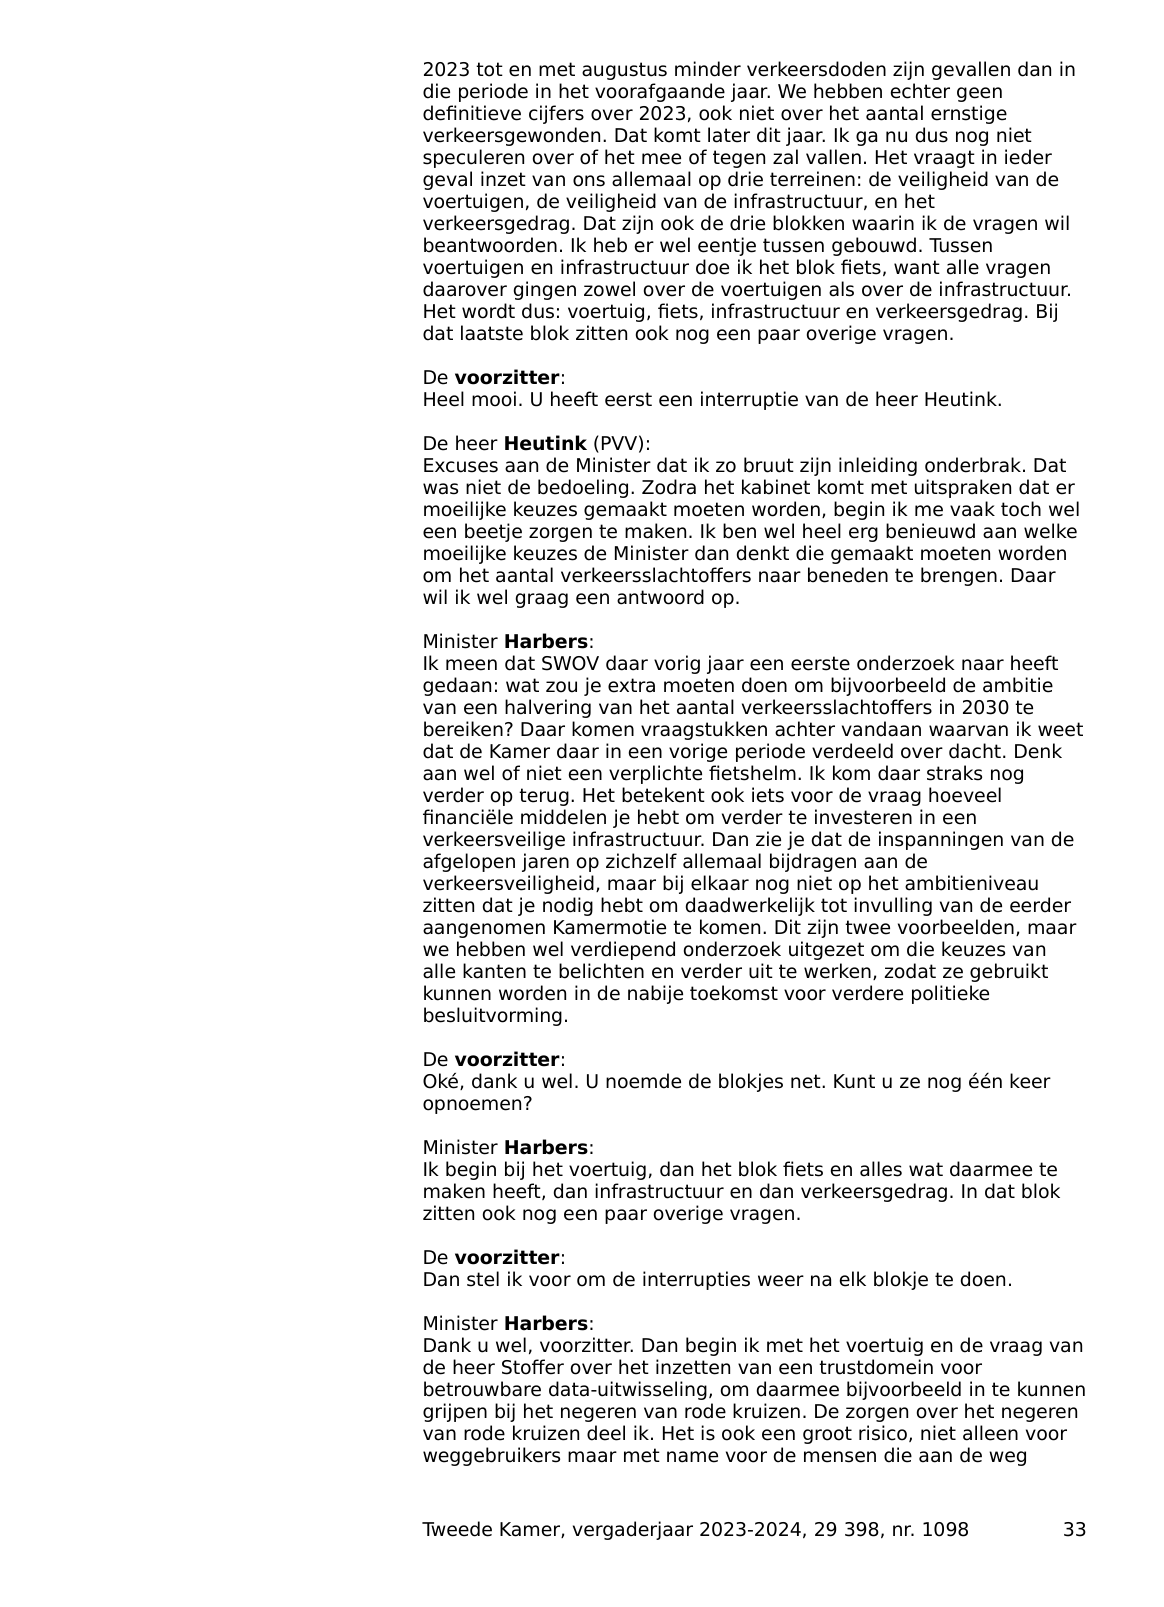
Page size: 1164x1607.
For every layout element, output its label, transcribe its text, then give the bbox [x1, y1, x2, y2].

text De voorzitter: [422, 367, 1087, 389]
text Dank u wel, voorzitter. Dan begin ik met het voertuig en de vraag van de heer Stoffer over het inzetten van een trustdomein voor betrouwbare data-uitwisseling, om daarmee bijvoorbeeld in te kunnen grijpen bij het negeren van rode kruizen. De zorgen over het negeren van rode kruizen deel ik. Het is ook een groot risico, niet alleen voor weggebruikers maar met name voor de mensen die aan de weg [422, 1335, 1087, 1467]
text 2023 tot en met augustus minder verkeersdoden zijn gevallen dan in die periode in het voorafgaande jaar. We hebben echter geen definitieve cijfers over 2023, ook niet over het aantal ernstige verkeersgewonden. Dat komt later dit jaar. Ik ga nu dus nog niet speculeren over of het mee of tegen zal vallen. Het vraagt in ieder geval inzet van ons allemaal op drie terreinen: de veiligheid van de voertuigen, de veiligheid van de infrastructuur, en het verkeersgedrag. Dat zijn ook de drie blokken waarin ik de vragen wil beantwoorden. Ik heb er wel eentje tussen gebouwd. Tussen voertuigen en infrastructuur doe ik het blok fiets, want alle vragen daarover gingen zowel over de voertuigen als over de infrastructuur. Het wordt dus: voertuig, fiets, infrastructuur en verkeersgedrag. Bij dat laatste blok zitten ook nog een paar overige vragen. [422, 59, 1087, 345]
text Dan stel ik voor om de interrupties weer na elk blokje te doen. [422, 1269, 1087, 1291]
text Minister Harbers: [422, 1137, 1087, 1159]
text Ik begin bij het voertuig, dan het blok fiets en alles wat daarmee te maken heeft, dan infrastructuur en dan verkeersgedrag. In dat blok zitten ook nog een paar overige vragen. [422, 1159, 1087, 1225]
text De voorzitter: [422, 1247, 1087, 1269]
text Oké, dank u wel. U noemde de blokjes net. Kunt u ze nog één keer opnoemen? [422, 1071, 1087, 1115]
text Minister Harbers: [422, 631, 1087, 653]
text Excuses aan de Minister dat ik zo bruut zijn inleiding onderbrak. Dat was niet de bedoeling. Zodra het kabinet komt met uitspraken dat er moeilijke keuzes gemaakt moeten worden, begin ik me vaak toch wel een beetje zorgen te maken. Ik ben wel heel erg benieuwd aan welke moeilijke keuzes de Minister dan denkt die gemaakt moeten worden om het aantal verkeersslachtoffers naar beneden te brengen. Daar wil ik wel graag een antwoord op. [422, 455, 1087, 609]
text De heer Heutink (PVV): [422, 433, 1087, 455]
text Heel mooi. U heeft eerst een interruptie van de heer Heutink. [422, 389, 1087, 411]
text Minister Harbers: [422, 1313, 1087, 1335]
text Ik meen dat SWOV daar vorig jaar een eerste onderzoek naar heeft gedaan: wat zou je extra moeten doen om bijvoorbeeld de ambitie van een halvering van het aantal verkeersslachtoffers in 2030 te bereiken? Daar komen vraagstukken achter vandaan waarvan ik weet dat de Kamer daar in een vorige periode verdeeld over dacht. Denk aan wel of niet een verplichte fietshelm. Ik kom daar straks nog verder op terug. Het betekent ook iets voor de vraag hoeveel financiële middelen je hebt om verder te investeren in een verkeersveilige infrastructuur. Dan zie je dat de inspanningen van de afgelopen jaren op zichzelf allemaal bijdragen aan de verkeersveiligheid, maar bij elkaar nog niet op het ambitieniveau zitten dat je nodig hebt om daadwerkelijk tot invulling van de eerder aangenomen Kamermotie te komen. Dit zijn twee voorbeelden, maar we hebben wel verdiepend onderzoek uitgezet om die keuzes van alle kanten te belichten en verder uit te werken, zodat ze gebruikt kunnen worden in de nabije toekomst voor verdere politieke besluitvorming. [422, 653, 1087, 1027]
text De voorzitter: [422, 1049, 1087, 1071]
